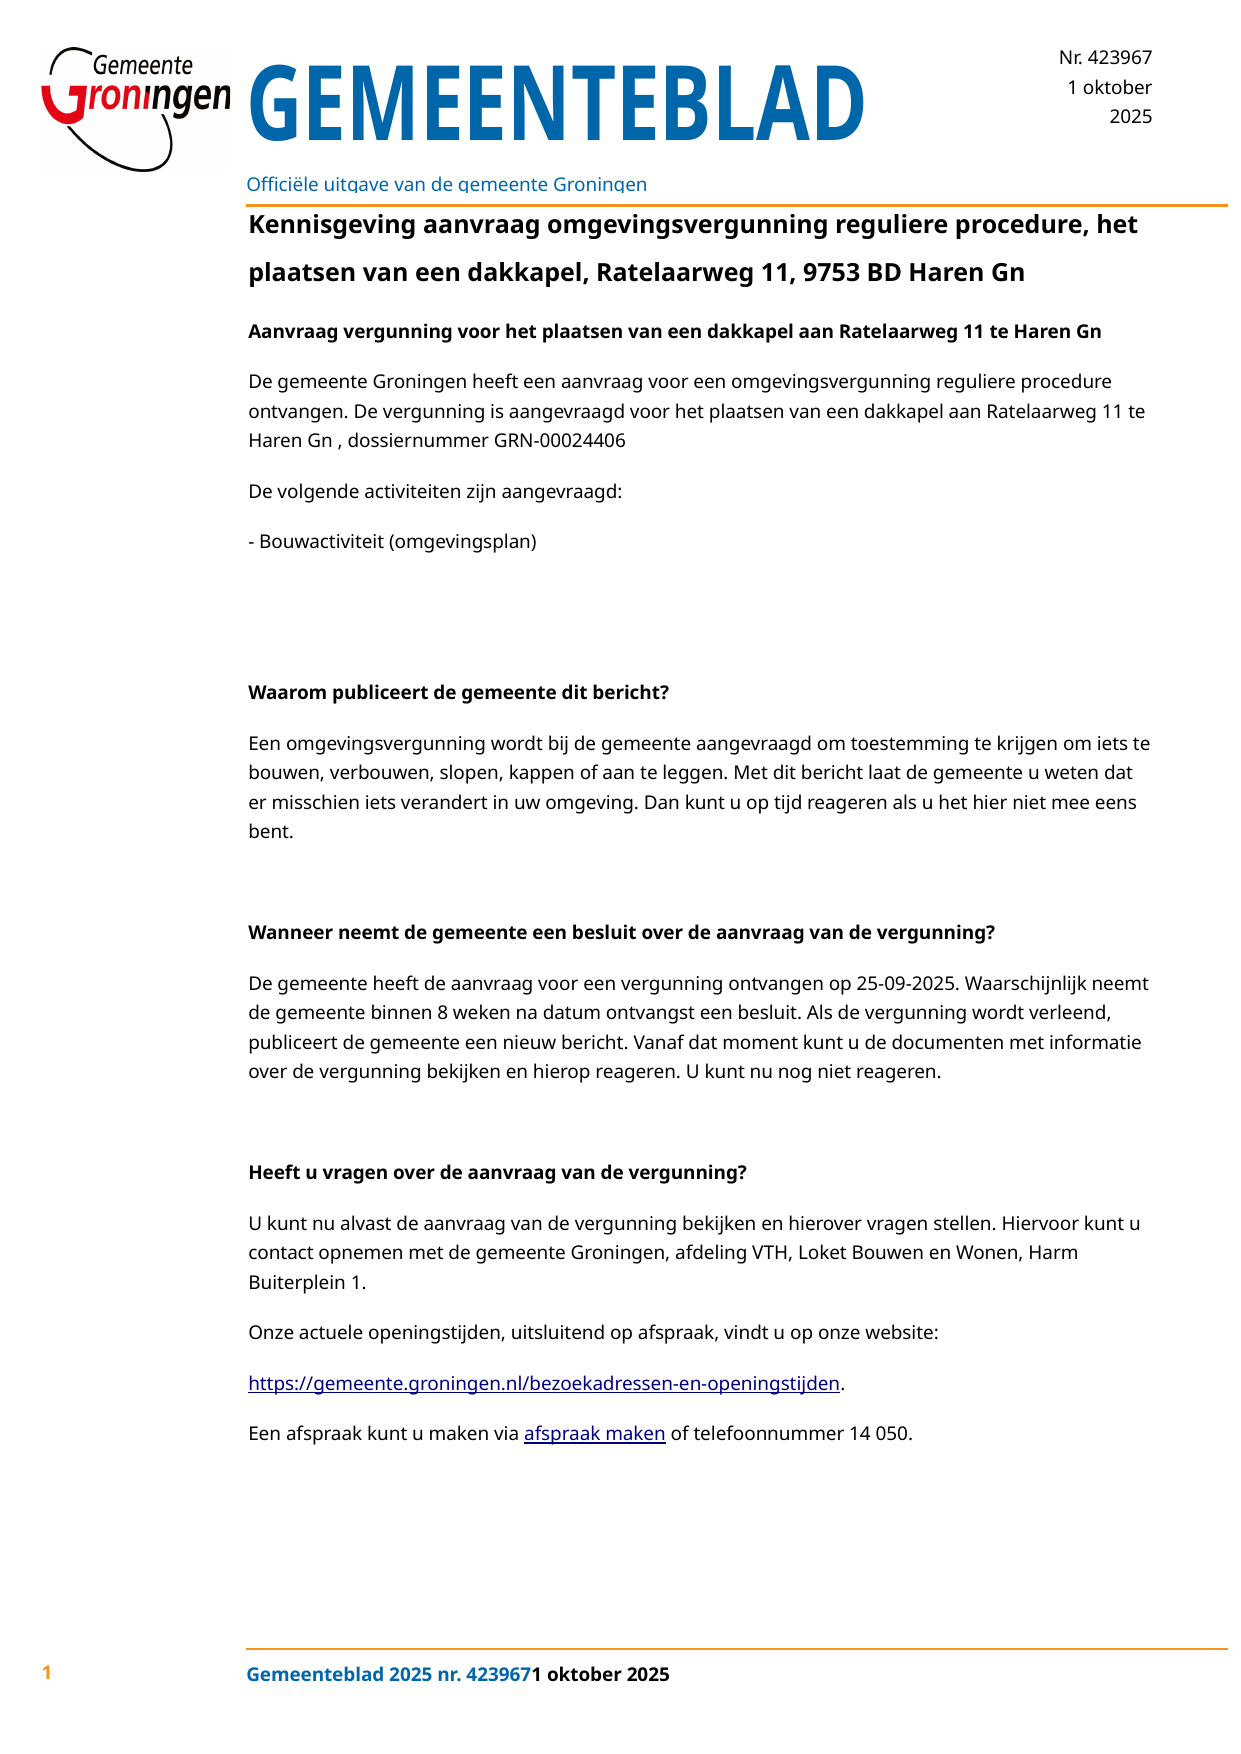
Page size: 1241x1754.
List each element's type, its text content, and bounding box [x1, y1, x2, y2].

text De gemeente Groningen heeft een aanvraag voor een omgevingsvergunning reguliere procedure ontvangen. De vergunning is aangevraagd voor het plaatsen van een dakkapel aan Ratelaarweg 11 te Haren Gn , dossiernummer GRN-00024406 [248, 368, 1152, 453]
text De volgende activiteiten zijn aangevraagd: [248, 478, 1152, 504]
text Heeft u vragen over de aanvraag van de vergunning? [248, 1159, 1152, 1185]
text Een omgevingsvergunning wordt bij de gemeente aangevraagd om toestemming te krijgen om iets te bouwen, verbouwen, slopen, kappen of aan te leggen. Met dit bericht laat de gemeente u weten dat er misschien iets verandert in uw omgeving. Dan kunt u op tijd reageren als u het hier niet mee eens bent. [248, 730, 1152, 844]
text De gemeente heeft de aanvraag voor een vergunning ontvangen op 25-09-2025. Waarschijnlijk neemt de gemeente binnen 8 weken na datum ontvangst een besluit. Als de vergunning wordt verleend, publiceert de gemeente een nieuw bericht. Vanaf dat moment kunt u de documenten met informatie over de vergunning bekijken en hierop reageren. U kunt nu nog niet reageren. [248, 970, 1152, 1084]
picture [41, 47, 231, 172]
text U kunt nu alvast de aanvraag van de vergunning bekijken en hierover vragen stellen. Hiervoor kunt u contact opnemen met de gemeente Groningen, afdeling VTH, Loket Bouwen en Wonen, Harm Buiterplein 1. [248, 1210, 1152, 1295]
text Waarom publiceert de gemeente dit bericht? [248, 679, 1152, 705]
text - Bouwactiviteit (omgevingsplan) [248, 528, 1152, 554]
text https://gemeente.groningen.nl/bezoekadressen-en-openingstijden. [248, 1370, 1152, 1396]
text Kennisgeving aanvraag omgevingsvergunning reguliere procedure, het plaatsen van een dakkapel, Ratelaarweg 11, 9753 BD Haren Gn [248, 207, 1152, 288]
text Aanvraag vergunning voor het plaatsen van een dakkapel aan Ratelaarweg 11 te Haren Gn [248, 318, 1152, 344]
text Wanneer neemt de gemeente een besluit over de aanvraag van de vergunning? [248, 919, 1152, 945]
text Een afspraak kunt u maken via afspraak maken of telefoonnummer 14 050. [248, 1420, 1152, 1446]
text Onze actuele openingstijden, uitsluitend op afspraak, vindt u op onze website: [248, 1319, 1152, 1345]
